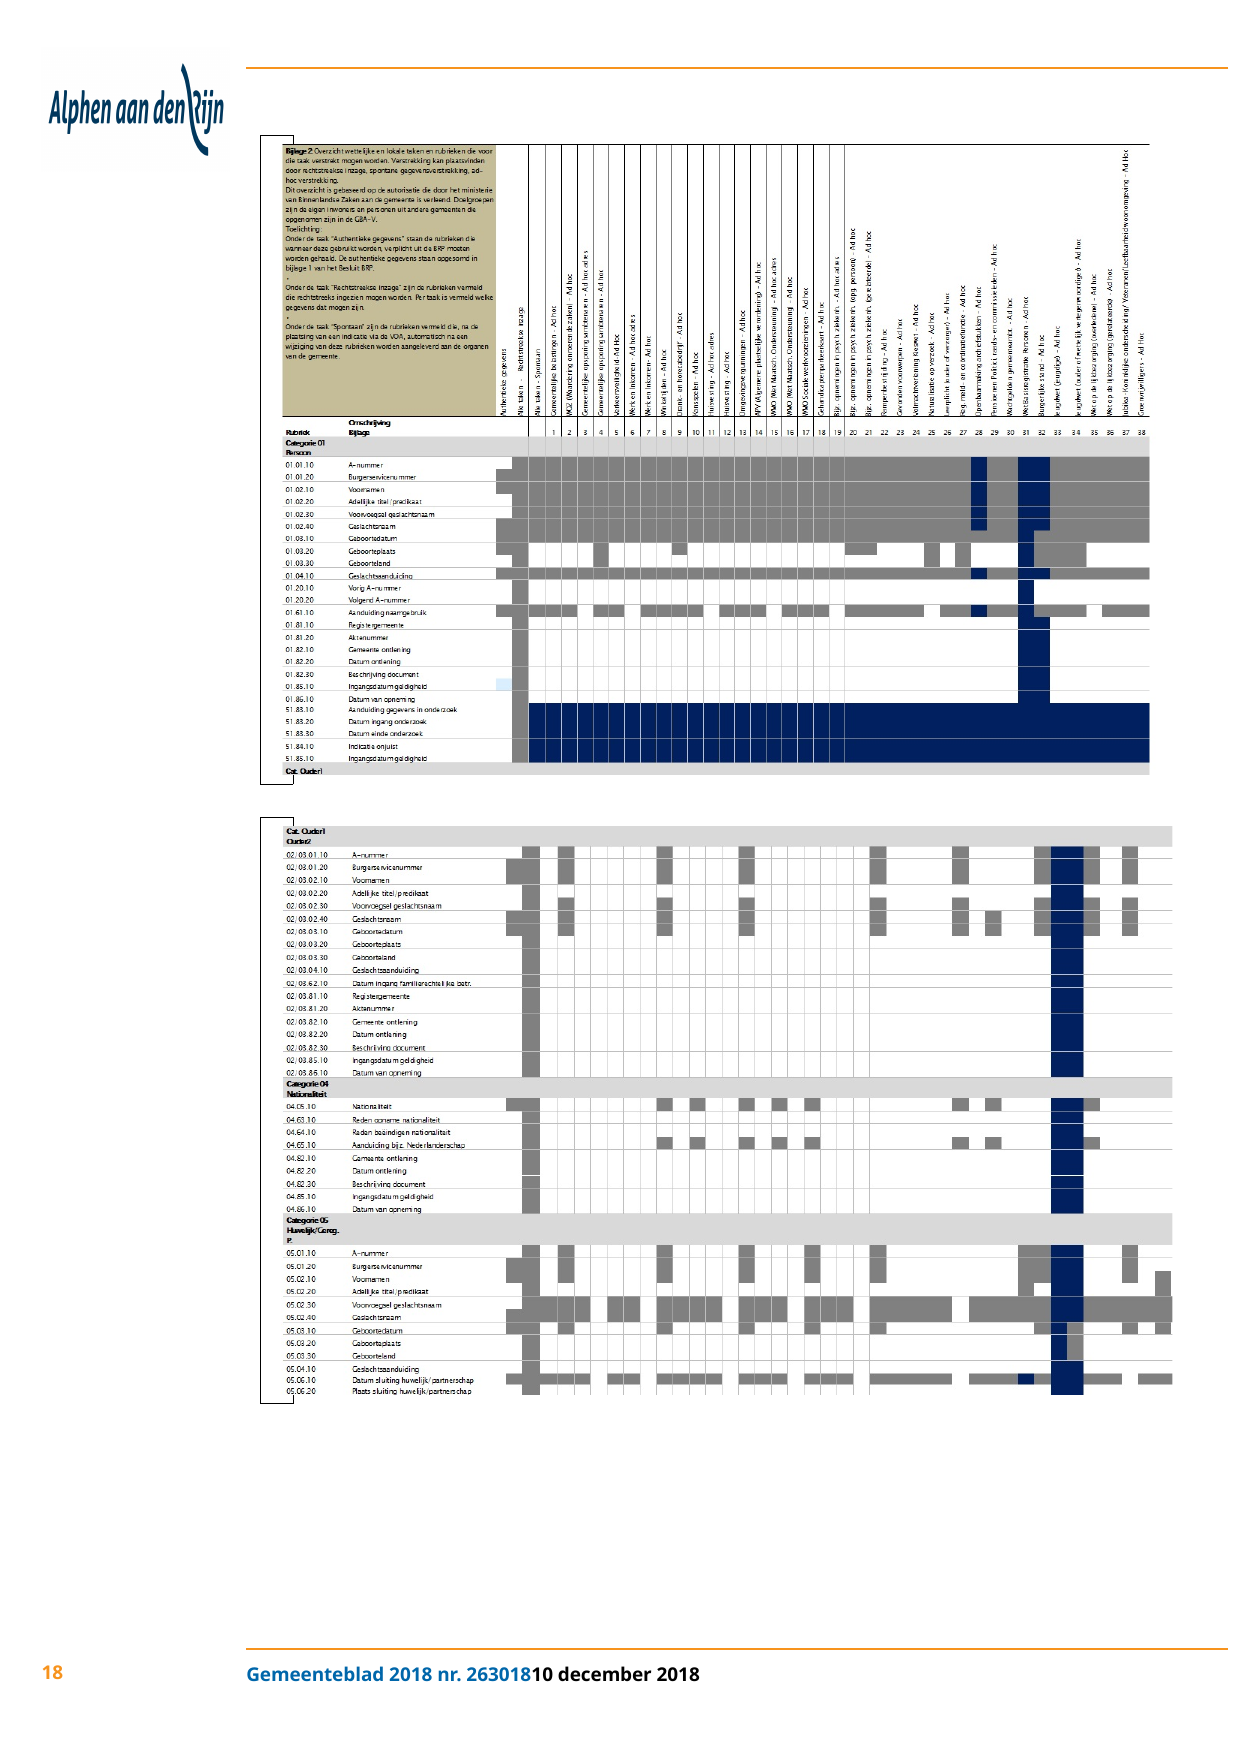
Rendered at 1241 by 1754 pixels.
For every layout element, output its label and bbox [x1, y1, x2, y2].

picture [268, 826, 1173, 1395]
picture [268, 144, 1173, 775]
picture [41, 47, 231, 172]
